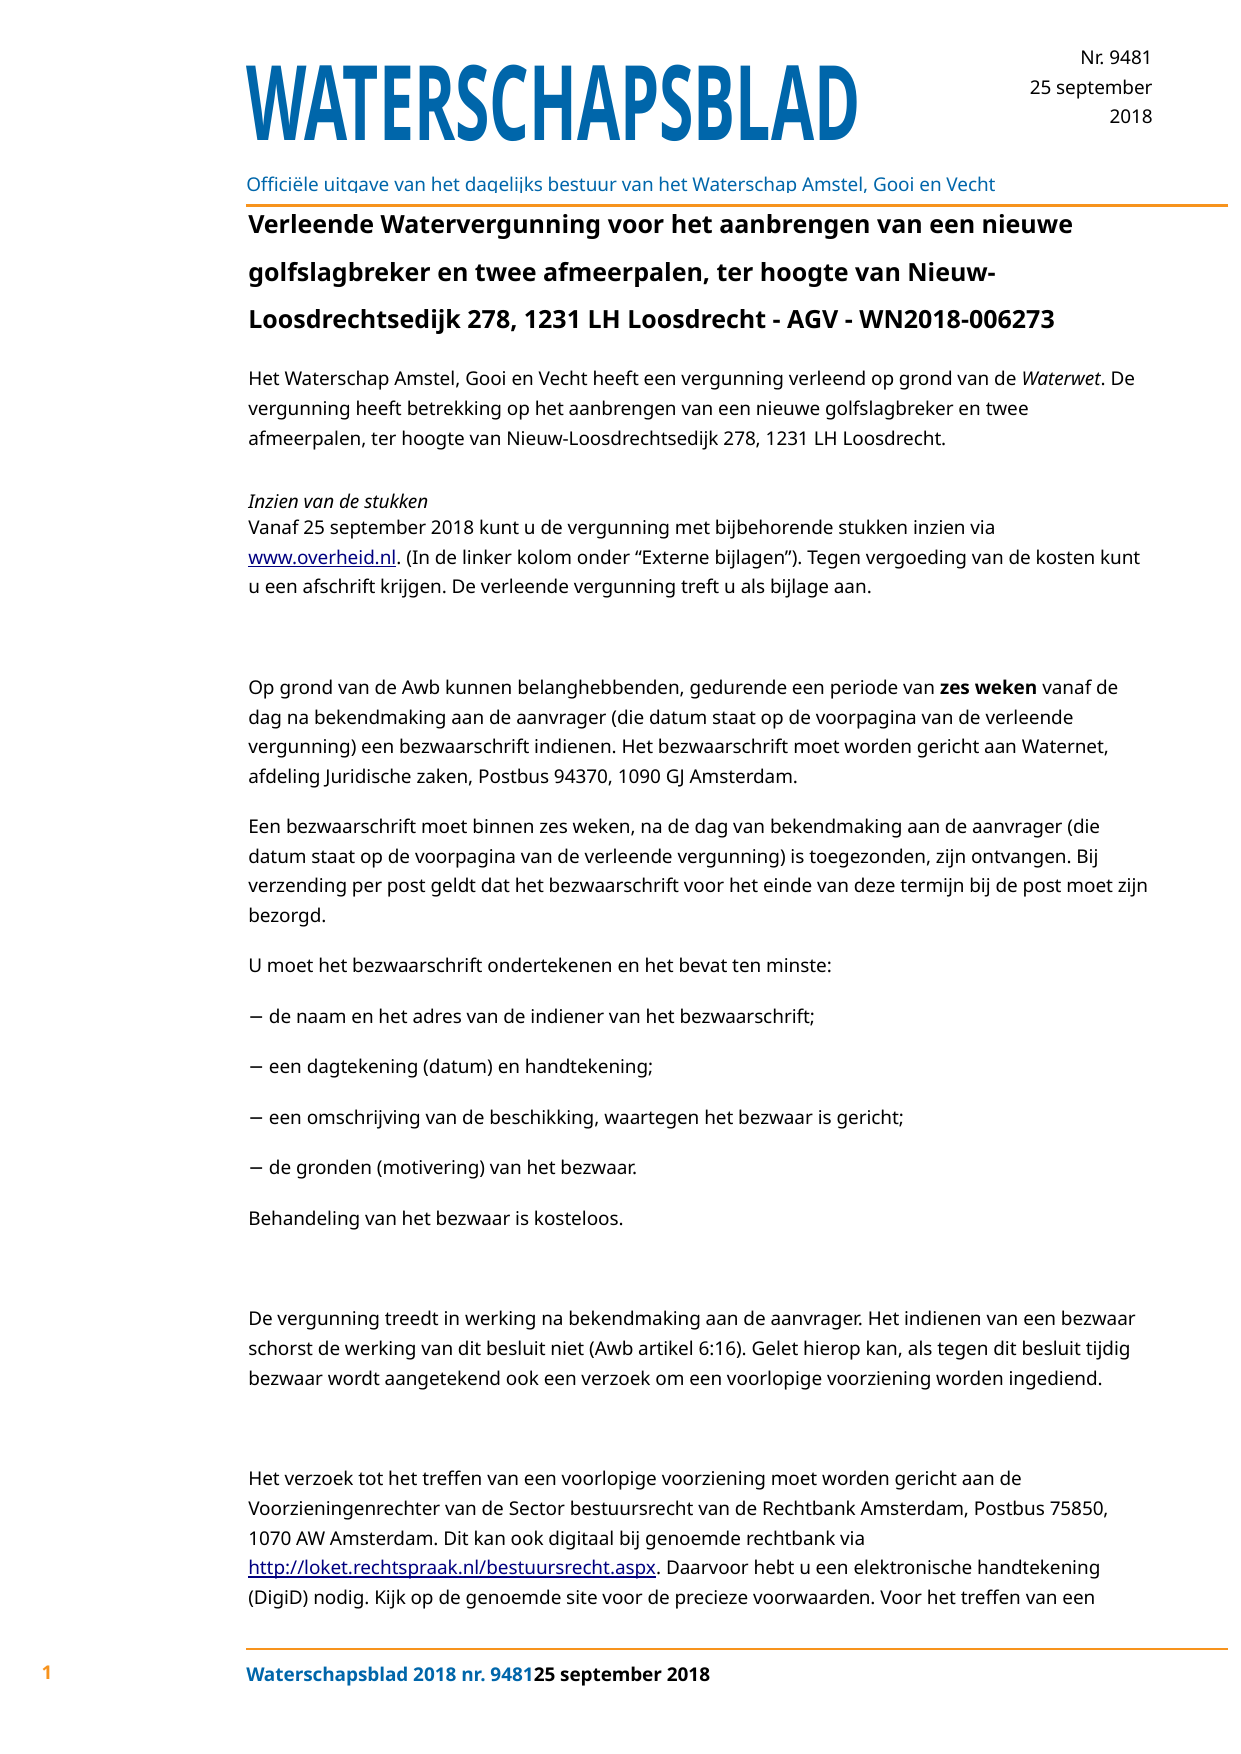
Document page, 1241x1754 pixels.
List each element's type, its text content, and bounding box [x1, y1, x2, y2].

text − een dagtekening (datum) en handtekening; [248, 1053, 1152, 1079]
text Inzien van de stukken [248, 489, 1152, 514]
text − de naam en het adres van de indiener van het bezwaarschrift; [248, 1003, 1152, 1029]
text Het Waterschap Amstel, Gooi en Vecht heeft een vergunning verleend op grond van de Waterwet. De vergunning heeft betrekking op het aanbrengen van een nieuwe golfslagbreker en twee afmeerpalen, ter hoogte van Nieuw-Loosdrechtsedijk 278, 1231 LH Loosdrecht. [248, 366, 1152, 450]
text U moet het bezwaarschrift ondertekenen en het bevat ten minste: [248, 953, 1152, 978]
text Vanaf 25 september 2018 kunt u de vergunning met bijbehorende stukken inzien via www.overheid.nl. (In de linker kolom onder “Externe bijlagen”). Tegen vergoeding van de kosten kunt u een afschrift krijgen. De verleende vergunning treft u als bijlage aan. [248, 514, 1152, 599]
text De vergunning treedt in werking na bekendmaking aan de aanvrager. Het indienen van een bezwaar schorst de werking van dit besluit niet (Awb artikel 6:16). Gelet hierop kan, als tegen dit besluit tijdig bezwaar wordt aangetekend ook een verzoek om een voorlopige voorziening worden ingediend. [248, 1306, 1152, 1391]
text − de gronden (motivering) van het bezwaar. [248, 1154, 1152, 1180]
text Verleende Watervergunning voor het aanbrengen van een nieuwe golfslagbreker en twee afmeerpalen, ter hoogte van Nieuw-Loosdrechtsedijk 278, 1231 LH Loosdrecht - AGV - WN2018-006273 [248, 207, 1152, 336]
text − een omschrijving van de beschikking, waartegen het bezwaar is gericht; [248, 1104, 1152, 1130]
text Op grond van de Awb kunnen belanghebbenden, gedurende een periode van zes weken vanaf de dag na bekendmaking aan de aanvrager (die datum staat op de voorpagina van de verleende vergunning) een bezwaarschrift indienen. Het bezwaarschrift moet worden gericht aan Waternet, afdeling Juridische zaken, Postbus 94370, 1090 GJ Amsterdam. [248, 674, 1152, 789]
text Het verzoek tot het treffen van een voorlopige voorziening moet worden gericht aan de Voorzieningenrechter van de Sector bestuursrecht van de Rechtbank Amsterdam, Postbus 75850, 1070 AW Amsterdam. Dit kan ook digitaal bij genoemde rechtbank via http://loket.rechtspraak.nl/bestuursrecht.aspx. Daarvoor hebt u een elektronische handtekening (DigiD) nodig. Kijk op de genoemde site voor de precieze voorwaarden. Voor het treffen van een [248, 1466, 1152, 1610]
text Behandeling van het bezwaar is kosteloos. [248, 1205, 1152, 1231]
text Een bezwaarschrift moet binnen zes weken, na de dag van bekendmaking aan de aanvrager (die datum staat op de voorpagina van de verleende vergunning) is toegezonden, zijn ontvangen. Bij verzending per post geldt dat het bezwaarschrift voor het einde van deze termijn bij de post moet zijn bezorgd. [248, 813, 1152, 928]
picture [41, 47, 231, 172]
